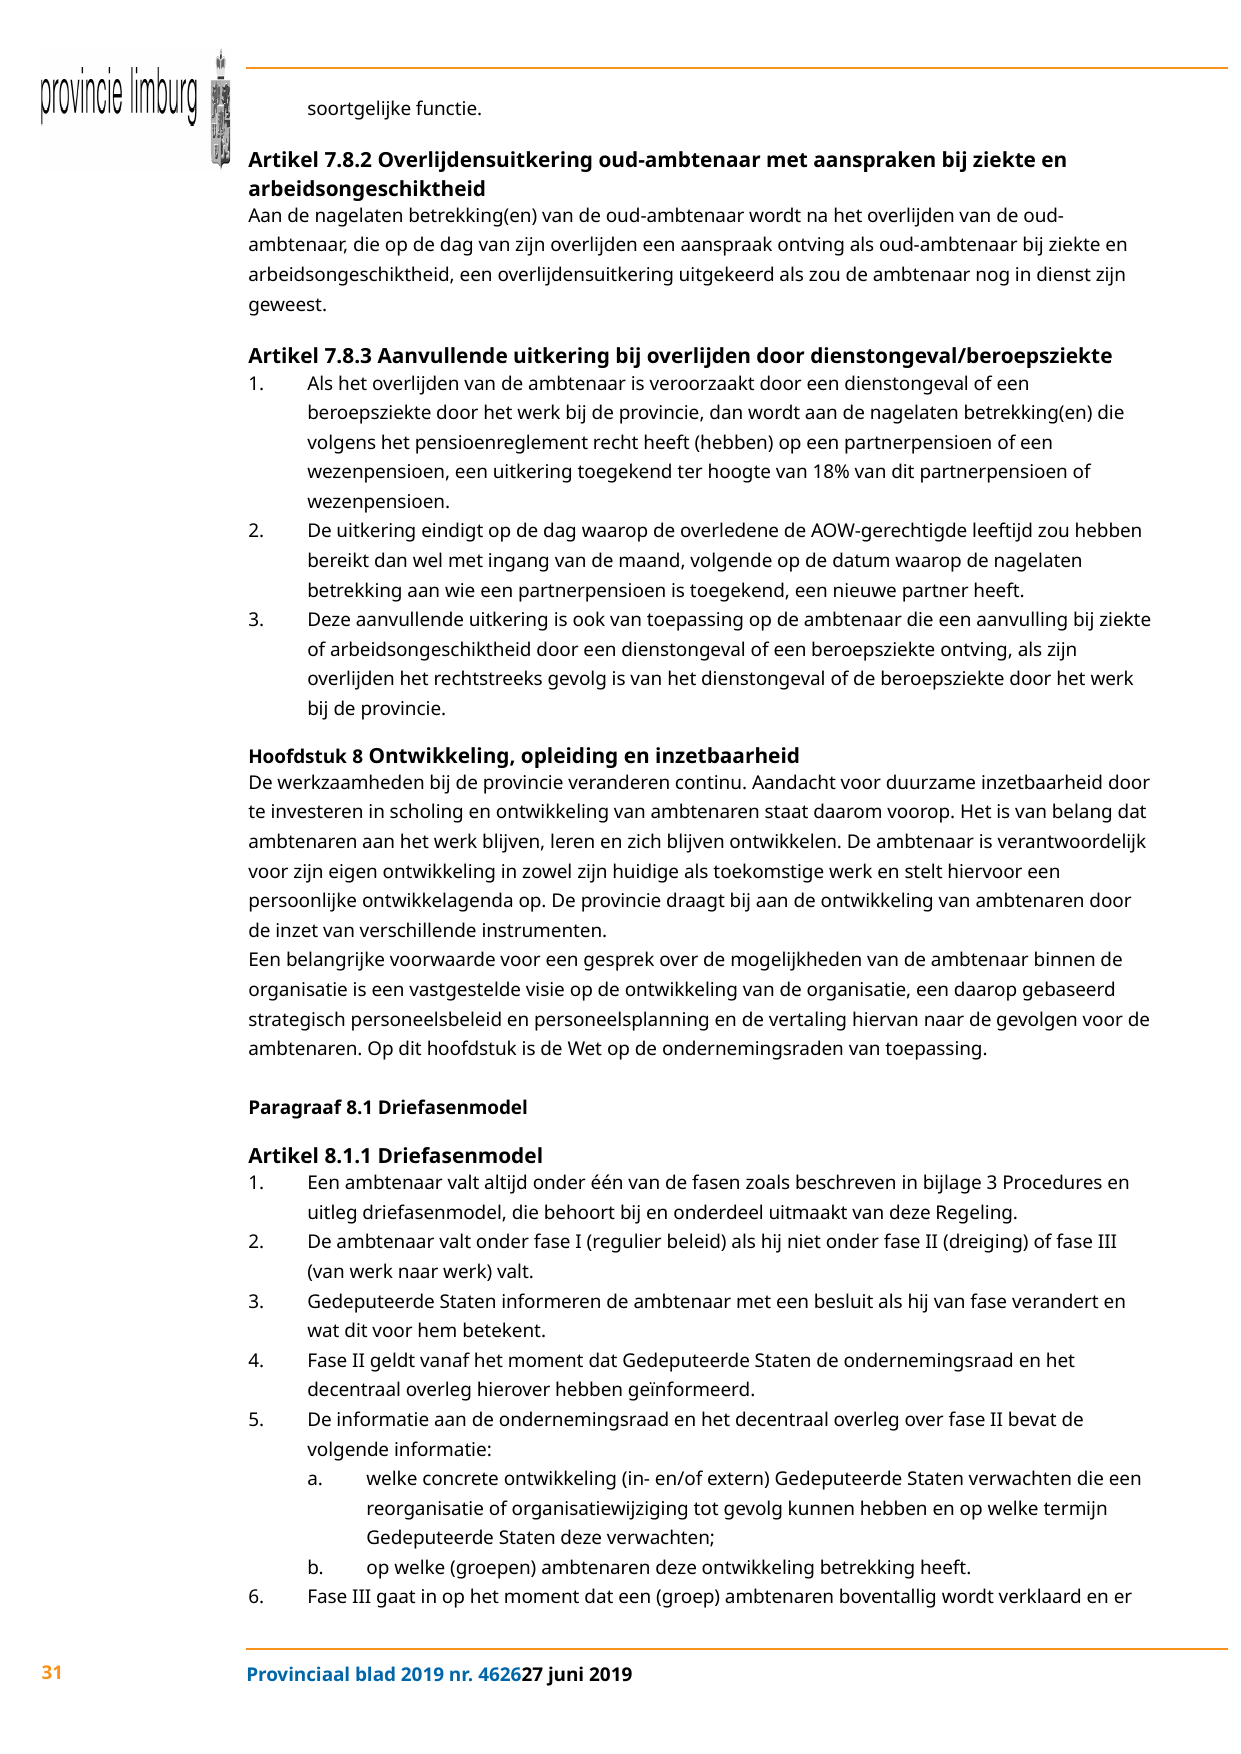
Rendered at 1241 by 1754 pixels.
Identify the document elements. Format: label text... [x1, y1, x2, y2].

list Een ambtenaar valt altijd onder één van de fasen zoals beschreven in bijlage 3 Procedures en uitleg driefasenmodel, die behoort bij en onderdeel uitmaakt van deze Regeling. [248, 1169, 1152, 1225]
text Artikel 7.8.3 Aanvullende uitkering bij overlijden door dienstongeval/beroepsziekte [248, 341, 1152, 370]
text De werkzaamheden bij de provincie veranderen continu. Aandacht voor duurzame inzetbaarheid door te investeren in scholing en ontwikkeling van ambtenaren staat daarom voorop. Het is van belang dat ambtenaren aan het werk blijven, leren en zich blijven ontwikkelen. De ambtenaar is verantwoordelijk voor zijn eigen ontwikkeling in zowel zijn huidige als toekomstige werk en stelt hiervoor een persoonlijke ontwikkelagenda op. De provincie draagt bij aan de ontwikkeling van ambtenaren door de inzet van verschillende instrumenten. [248, 769, 1152, 943]
list Gedeputeerde Staten informeren de ambtenaar met een besluit als hij van fase verandert en wat dit voor hem betekent. [248, 1288, 1152, 1343]
list op welke (groepen) ambtenaren deze ontwikkeling betrekking heeft. [307, 1554, 1152, 1580]
picture [41, 47, 231, 172]
list Deze aanvullende uitkering is ook van toepassing op de ambtenaar die een aanvulling bij ziekte of arbeidsongeschiktheid door een dienstongeval of een beroepsziekte ontving, als zijn overlijden het rechtstreeks gevolg is van het dienstongeval of de beroepsziekte door het werk bij de provincie. [248, 606, 1152, 721]
text Paragraaf 8.1 Driefasenmodel [248, 1094, 1152, 1120]
text Artikel 7.8.2 Overlijdensuitkering oud-ambtenaar met aanspraken bij ziekte en arbeidsongeschiktheid [248, 145, 1152, 202]
list soortgelijke functie. [248, 95, 1152, 121]
text Artikel 8.1.1 Driefasenmodel [248, 1141, 1152, 1169]
list De uitkering eindigt op de dag waarop de overledene de AOW-gerechtigde leeftijd zou hebben bereikt dan wel met ingang van de maand, volgende op de datum waarop de nagelaten betrekking aan wie een partnerpensioen is toegekend, een nieuwe partner heeft. [248, 518, 1152, 602]
list welke concrete ontwikkeling (in- en/of extern) Gedeputeerde Staten verwachten die een reorganisatie of organisatiewijziging tot gevolg kunnen hebben en op welke termijn Gedeputeerde Staten deze verwachten; [307, 1465, 1152, 1550]
list Fase III gaat in op het moment dat een (groep) ambtenaren boventallig wordt verklaard en er [248, 1584, 1152, 1609]
list Als het overlijden van de ambtenaar is veroorzaakt door een dienstongeval of een beroepsziekte door het werk bij de provincie, dan wordt aan de nagelaten betrekking(en) die volgens het pensioenreglement recht heeft (hebben) op een partnerpensioen of een wezenpensioen, een uitkering toegekend ter hoogte van 18% van dit partnerpensioen of wezenpensioen. [248, 370, 1152, 514]
text Aan de nagelaten betrekking(en) van de oud-ambtenaar wordt na het overlijden van de oud-ambtenaar, die op de dag van zijn overlijden een aanspraak ontving als oud-ambtenaar bij ziekte en arbeidsongeschiktheid, een overlijdensuitkering uitgekeerd als zou de ambtenaar nog in dienst zijn geweest. [248, 202, 1152, 317]
list De ambtenaar valt onder fase I (regulier beleid) als hij niet onder fase II (dreiging) of fase III (van werk naar werk) valt. [248, 1229, 1152, 1284]
list De informatie aan de ondernemingsraad en het decentraal overleg over fase II bevat de volgende informatie: [248, 1406, 1152, 1462]
list Fase II geldt vanaf het moment dat Gedeputeerde Staten de ondernemingsraad en het decentraal overleg hierover hebben geïnformeerd. [248, 1347, 1152, 1402]
text Hoofdstuk 8 Ontwikkeling, opleiding en inzetbaarheid [248, 741, 1152, 769]
text Een belangrijke voorwaarde voor een gesprek over de mogelijkheden van de ambtenaar binnen de organisatie is een vastgestelde visie op de ontwikkeling van de organisatie, een daarop gebaseerd strategisch personeelsbeleid en personeelsplanning en de vertaling hiervan naar de gevolgen voor de ambtenaren. Op dit hoofdstuk is de Wet op de ondernemingsraden van toepassing. [248, 947, 1152, 1061]
